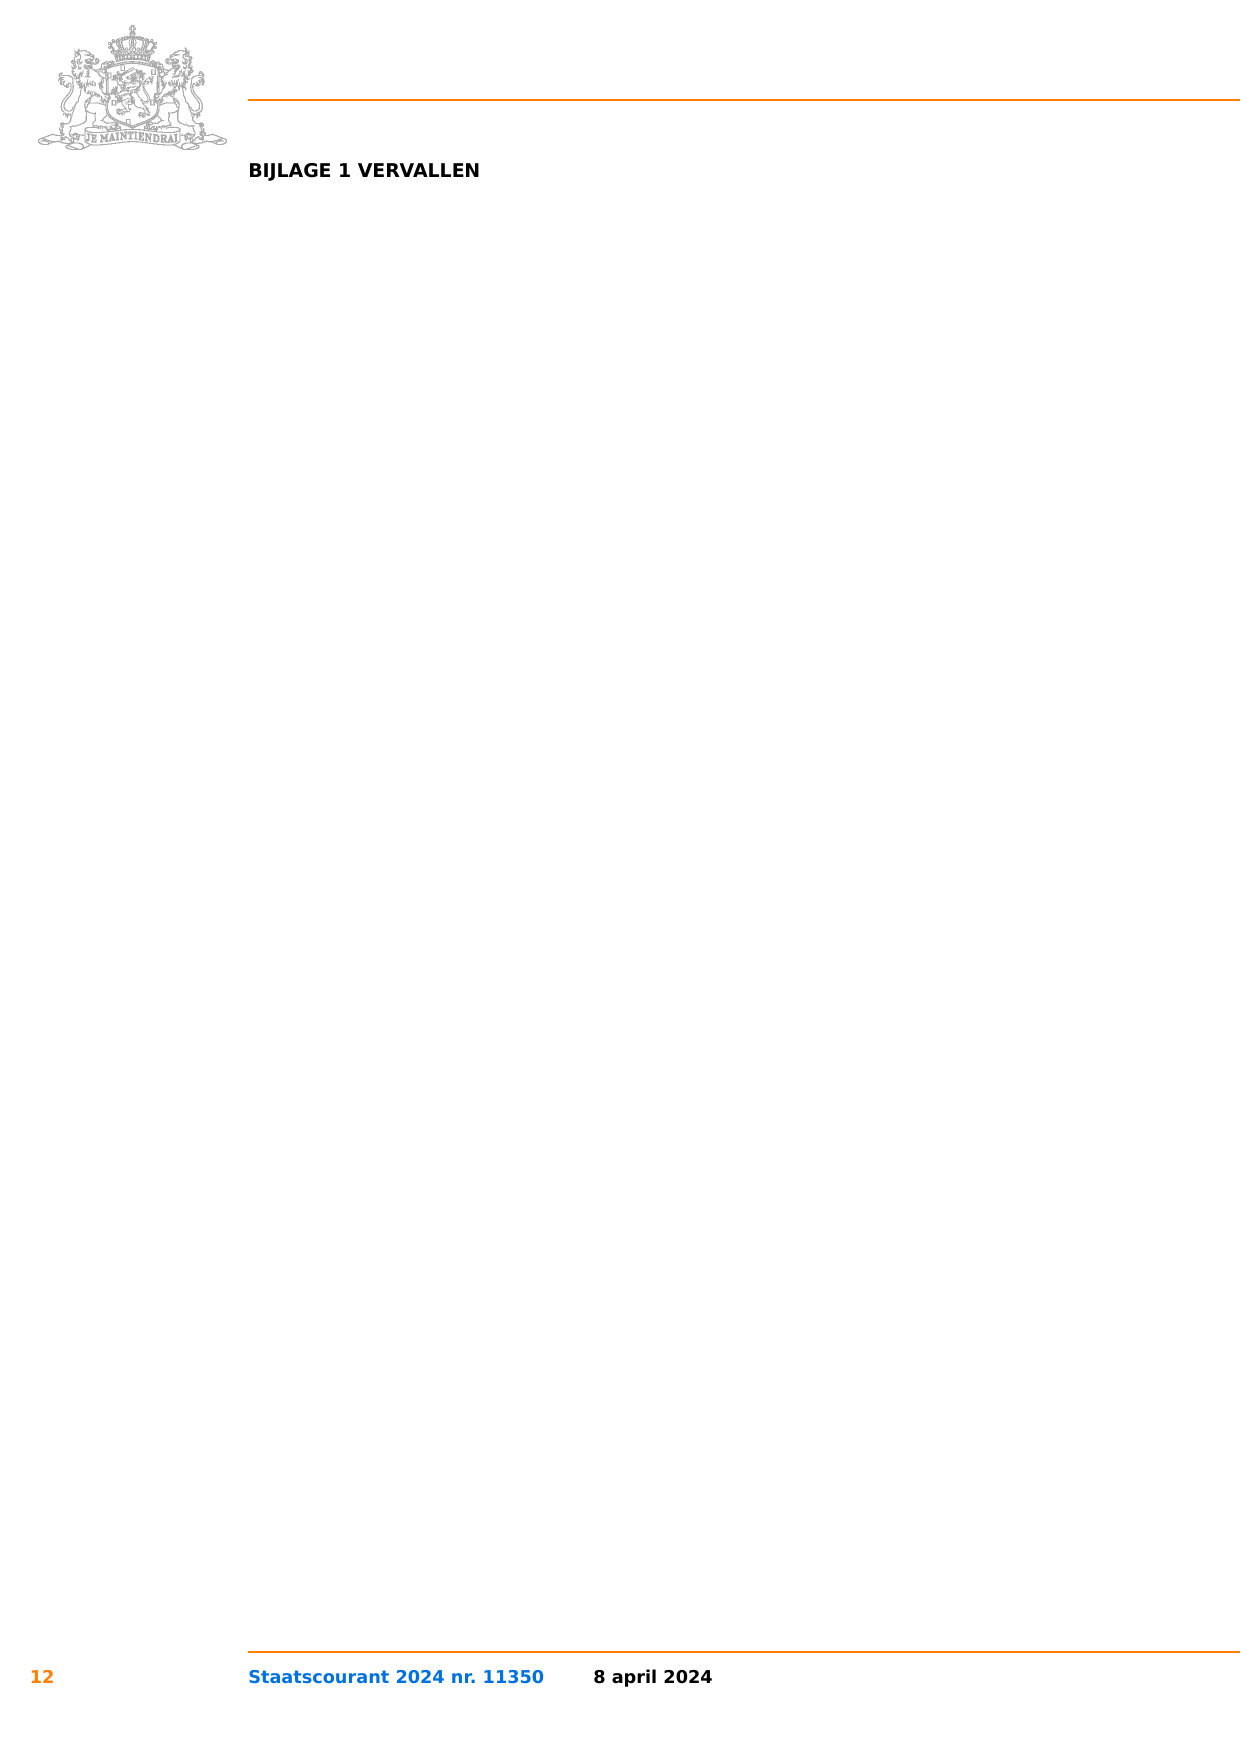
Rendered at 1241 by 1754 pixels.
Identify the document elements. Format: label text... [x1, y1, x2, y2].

picture [38, 25, 227, 150]
subtitle BIJLAGE 1 VERVALLEN [248, 160, 1163, 182]
